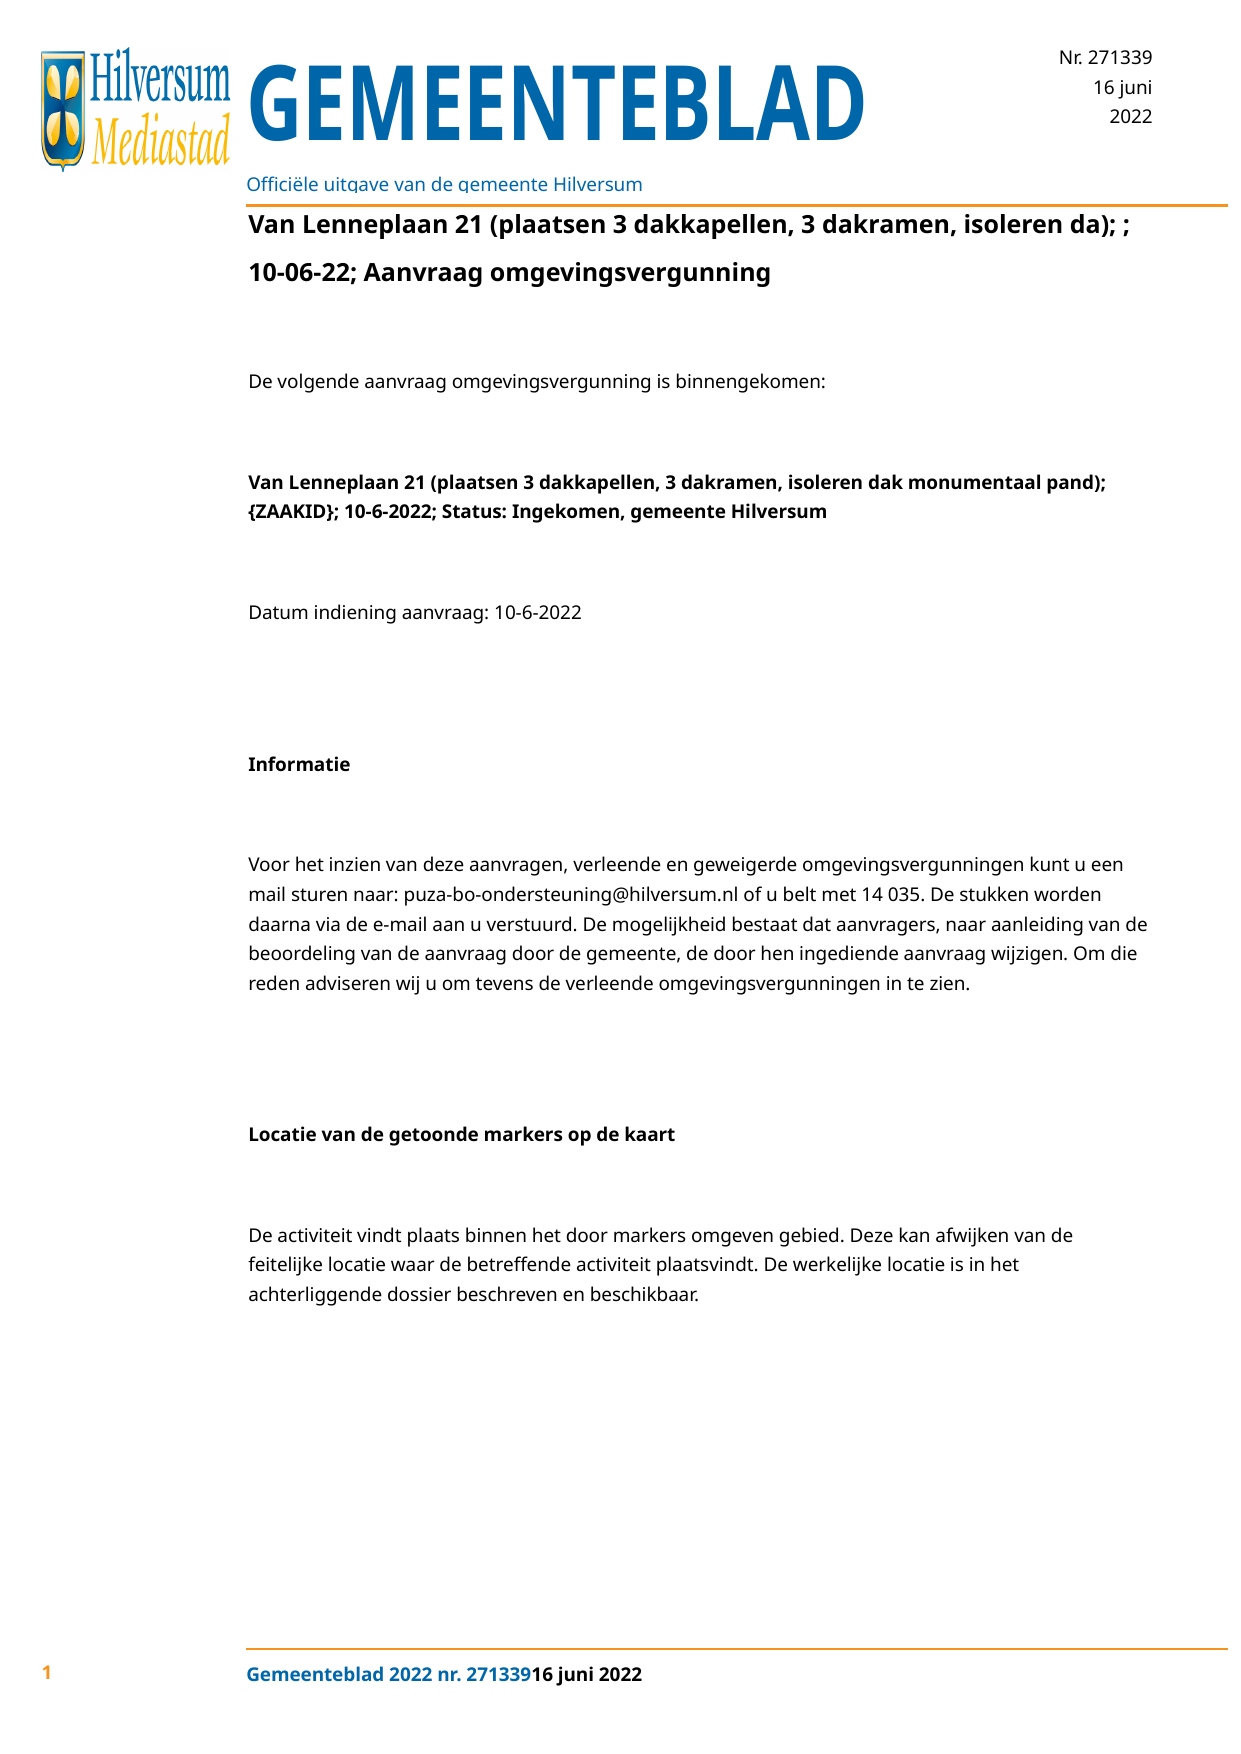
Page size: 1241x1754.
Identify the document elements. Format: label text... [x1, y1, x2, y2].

text Datum indiening aanvraag: 10-6-2022 [248, 599, 1152, 625]
text Voor het inzien van deze aanvragen, verleende en geweigerde omgevingsvergunningen kunt u een mail sturen naar: puza-bo-ondersteuning@hilversum.nl of u belt met 14 035. De stukken worden daarna via de e-mail aan u verstuurd. De mogelijkheid bestaat dat aanvragers, naar aanleiding van de beoordeling van de aanvraag door de gemeente, de door hen ingediende aanvraag wijzigen. Om die reden adviseren wij u om tevens de verleende omgevingsvergunningen in te zien. [248, 852, 1152, 996]
text De volgende aanvraag omgevingsvergunning is binnengekomen: [248, 368, 1152, 394]
text Van Lenneplaan 21 (plaatsen 3 dakkapellen, 3 dakramen, isoleren dak monumentaal pand); {ZAAKID}; 10-6-2022; Status: Ingekomen, gemeente Hilversum [248, 469, 1152, 524]
text Informatie [248, 751, 1152, 777]
text Van Lenneplaan 21 (plaatsen 3 dakkapellen, 3 dakramen, isoleren da); ; 10-06-22; Aanvraag omgevingsvergunning [248, 207, 1152, 288]
picture [41, 47, 231, 172]
text Locatie van de getoonde markers op de kaart [248, 1121, 1152, 1147]
text De activiteit vindt plaats binnen het door markers omgeven gebied. Deze kan afwijken van de feitelijke locatie waar de betreffende activiteit plaatsvindt. De werkelijke locatie is in het achterliggende dossier beschreven en beschikbaar. [248, 1222, 1152, 1307]
